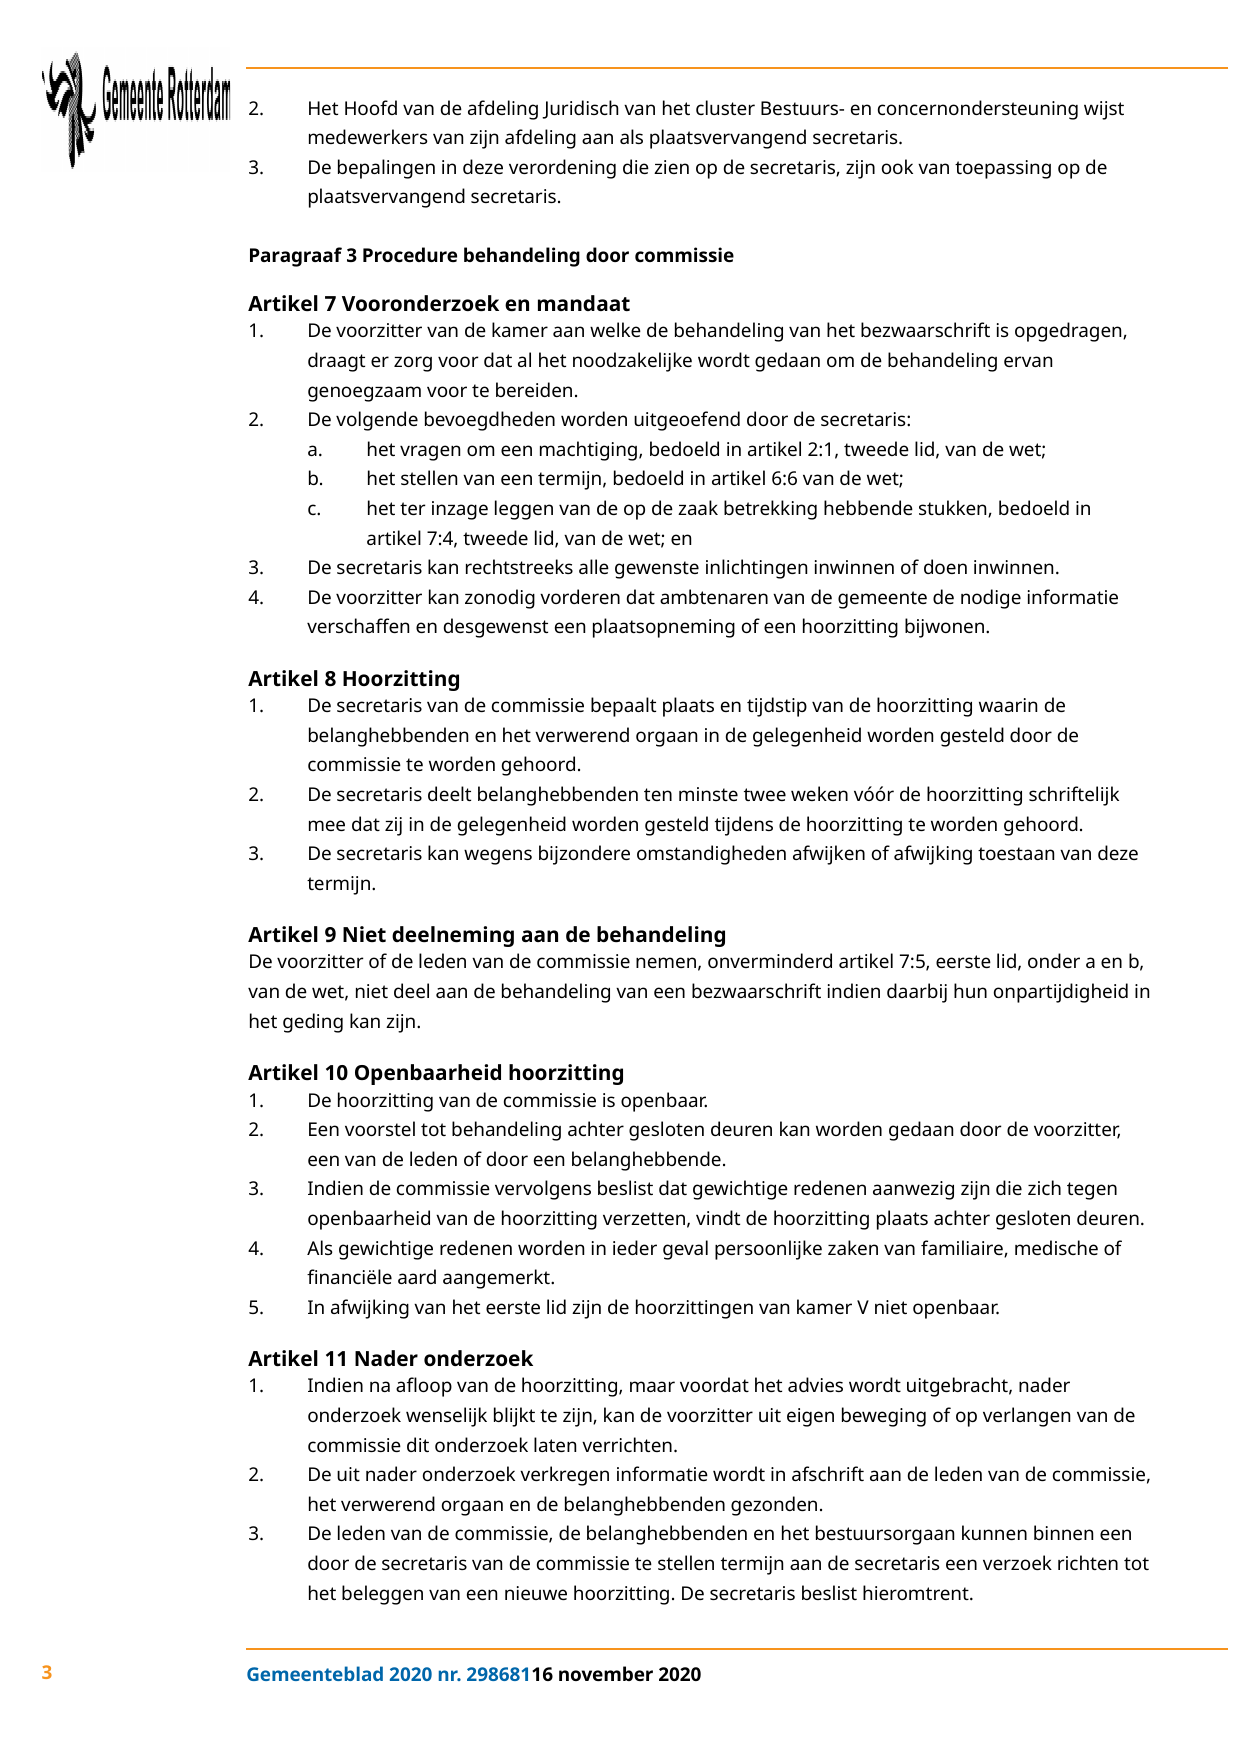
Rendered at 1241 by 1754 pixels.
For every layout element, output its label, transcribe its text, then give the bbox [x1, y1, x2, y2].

text Artikel 11 Nader onderzoek [248, 1344, 1152, 1373]
list De secretaris deelt belanghebbenden ten minste twee weken vóór de hoorzitting schriftelijk mee dat zij in de gelegenheid worden gesteld tijdens de hoorzitting te worden gehoord. [248, 781, 1152, 836]
list De volgende bevoegdheden worden uitgeoefend door de secretaris: [248, 406, 1152, 432]
list De hoorzitting van de commissie is openbaar. [248, 1087, 1152, 1112]
list In afwijking van het eerste lid zijn de hoorzittingen van kamer V niet openbaar. [248, 1294, 1152, 1319]
list Een voorstel tot behandeling achter gesloten deuren kan worden gedaan door de voorzitter, een van de leden of door een belanghebbende. [248, 1116, 1152, 1172]
text Paragraaf 3 Procedure behandeling door commissie [248, 243, 1152, 268]
list De secretaris kan wegens bijzondere omstandigheden afwijken of afwijking toestaan van deze termijn. [248, 840, 1152, 896]
list het ter inzage leggen van de op de zaak betrekking hebbende stukken, bedoeld in artikel 7:4, tweede lid, van de wet; en [307, 495, 1152, 551]
list De bepalingen in deze verordening die zien op de secretaris, zijn ook van toepassing op de plaatsvervangend secretaris. [248, 154, 1152, 209]
text Artikel 9 Niet deelneming aan de behandeling [248, 920, 1152, 949]
list Indien na afloop van de hoorzitting, maar voordat het advies wordt uitgebracht, nader onderzoek wenselijk blijkt te zijn, kan de voorzitter uit eigen beweging of op verlangen van de commissie dit onderzoek laten verrichten. [248, 1373, 1152, 1458]
list Het Hoofd van de afdeling Juridisch van het cluster Bestuurs- en concernondersteuning wijst medewerkers van zijn afdeling aan als plaatsvervangend secretaris. [248, 95, 1152, 150]
list Indien de commissie vervolgens beslist dat gewichtige redenen aanwezig zijn die zich tegen openbaarheid van de hoorzitting verzetten, vindt de hoorzitting plaats achter gesloten deuren. [248, 1176, 1152, 1231]
picture [41, 47, 231, 172]
list De voorzitter van de kamer aan welke de behandeling van het bezwaarschrift is opgedragen, draagt er zorg voor dat al het noodzakelijke wordt gedaan om de behandeling ervan genoegzaam voor te bereiden. [248, 318, 1152, 403]
text Artikel 10 Openbaarheid hoorzitting [248, 1058, 1152, 1087]
list Als gewichtige redenen worden in ieder geval persoonlijke zaken van familiaire, medische of financiële aard aangemerkt. [248, 1235, 1152, 1290]
list De leden van de commissie, de belanghebbenden en het bestuursorgaan kunnen binnen een door de secretaris van de commissie te stellen termijn aan de secretaris een verzoek richten tot het beleggen van een nieuwe hoorzitting. De secretaris beslist hieromtrent. [248, 1521, 1152, 1606]
list De voorzitter kan zonodig vorderen dat ambtenaren van de gemeente de nodige informatie verschaffen en desgewenst een plaatsopneming of een hoorzitting bijwonen. [248, 584, 1152, 639]
list De secretaris van de commissie bepaalt plaats en tijdstip van de hoorzitting waarin de belanghebbenden en het verwerend orgaan in de gelegenheid worden gesteld door de commissie te worden gehoord. [248, 692, 1152, 777]
text De voorzitter of de leden van de commissie nemen, onverminderd artikel 7:5, eerste lid, onder a en b, van de wet, niet deel aan de behandeling van een bezwaarschrift indien daarbij hun onpartijdigheid in het geding kan zijn. [248, 949, 1152, 1034]
list het vragen om een machtiging, bedoeld in artikel 2:1, tweede lid, van de wet; [307, 436, 1152, 462]
list De secretaris kan rechtstreeks alle gewenste inlichtingen inwinnen of doen inwinnen. [248, 554, 1152, 580]
text Artikel 8 Hoorzitting [248, 664, 1152, 692]
list De uit nader onderzoek verkregen informatie wordt in afschrift aan de leden van de commissie, het verwerend orgaan en de belanghebbenden gezonden. [248, 1461, 1152, 1517]
list het stellen van een termijn, bedoeld in artikel 6:6 van de wet; [307, 466, 1152, 491]
text Artikel 7 Vooronderzoek en mandaat [248, 289, 1152, 318]
